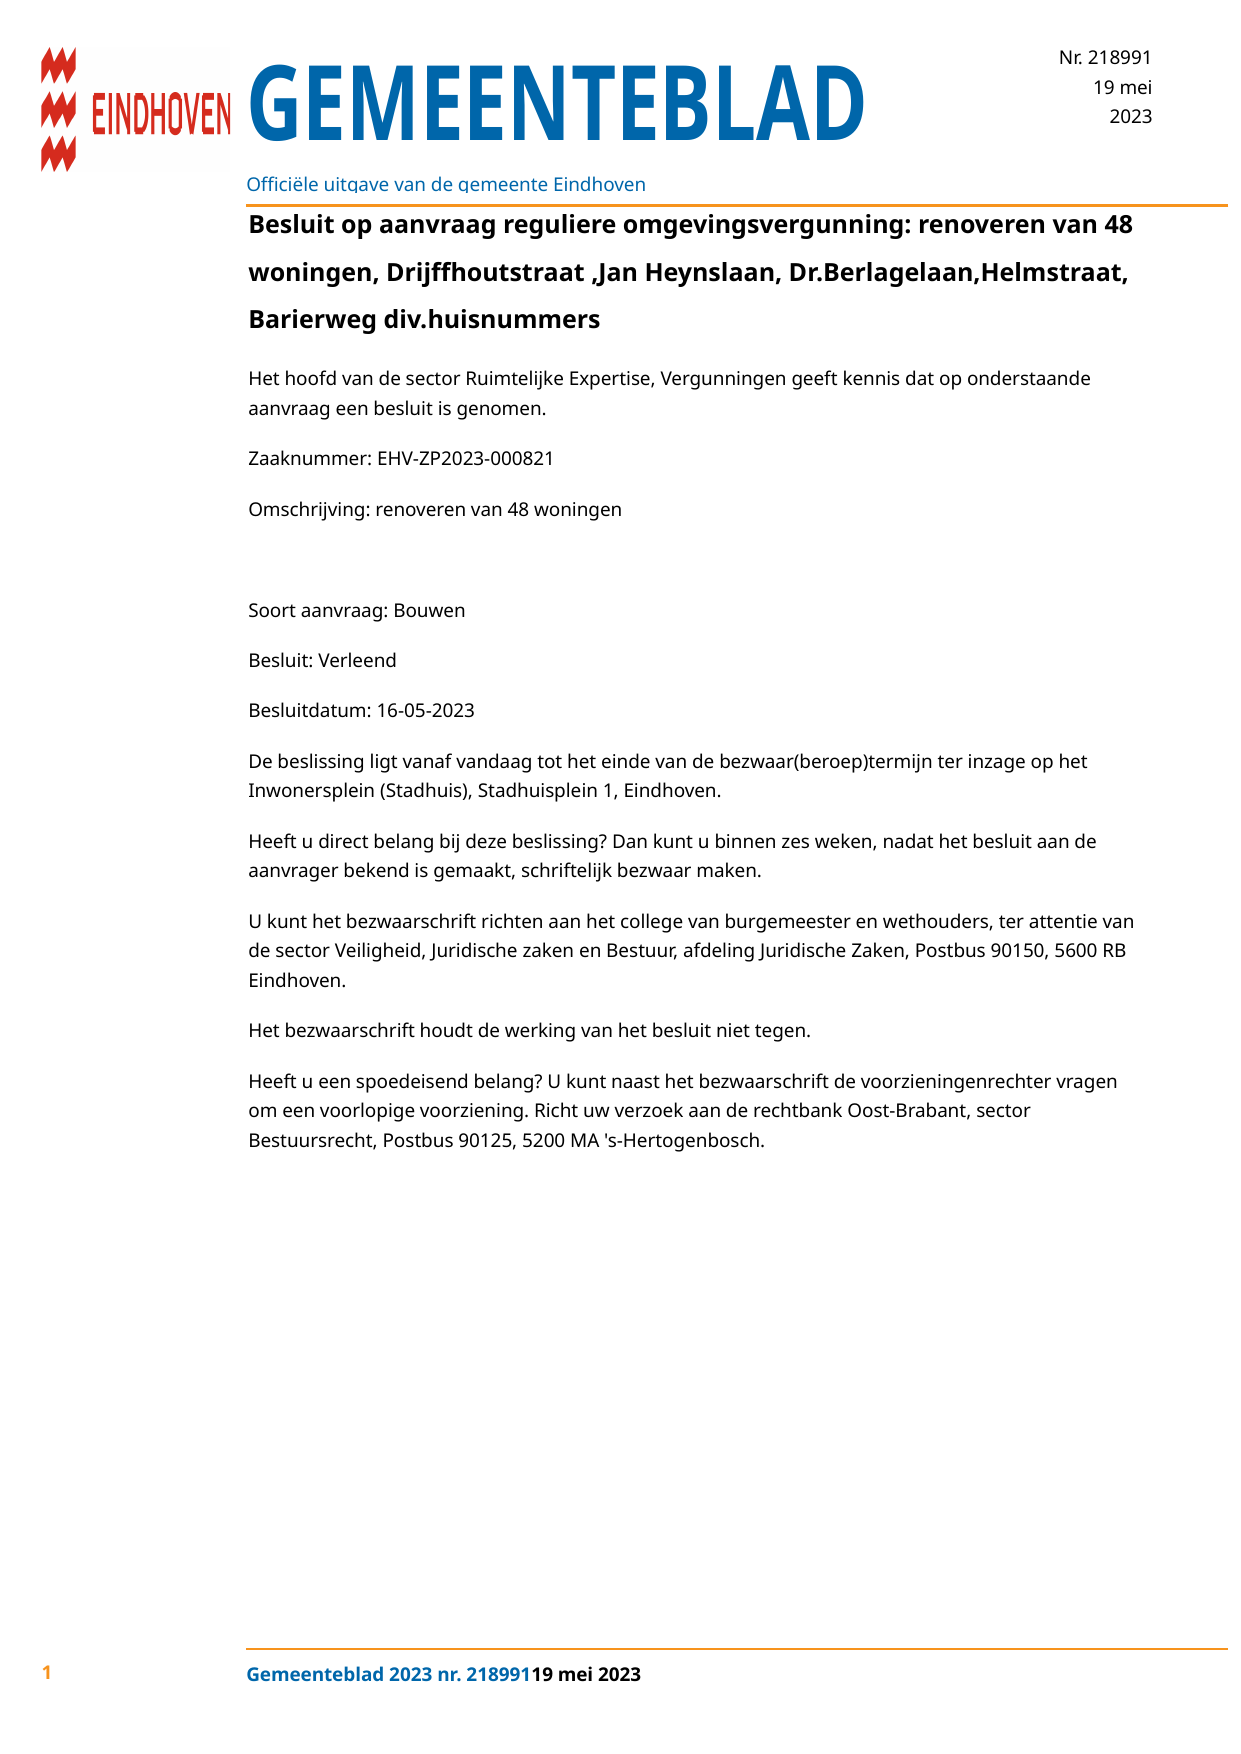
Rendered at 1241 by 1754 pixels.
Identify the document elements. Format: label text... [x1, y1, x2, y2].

text Besluit: Verleend [248, 647, 1152, 673]
text Soort aanvraag: Bouwen [248, 597, 1152, 622]
text U kunt het bezwaarschrift richten aan het college van burgemeester en wethouders, ter attentie van de sector Veiligheid, Juridische zaken en Bestuur, afdeling Juridische Zaken, Postbus 90150, 5600 RB Eindhoven. [248, 908, 1152, 993]
text De beslissing ligt vanaf vandaag tot het einde van de bezwaar(beroep)termijn ter inzage op het Inwonersplein (Stadhuis), Stadhuisplein 1, Eindhoven. [248, 748, 1152, 803]
text Heeft u direct belang bij deze beslissing? Dan kunt u binnen zes weken, nadat het besluit aan de aanvrager bekend is gemaakt, schriftelijk bezwaar maken. [248, 828, 1152, 883]
text Besluit op aanvraag reguliere omgevingsvergunning: renoveren van 48 woningen, Drijffhoutstraat ,Jan Heynslaan, Dr.Berlagelaan,Helmstraat, Barierweg div.huisnummers [248, 207, 1152, 336]
text Besluitdatum: 16-05-2023 [248, 698, 1152, 723]
text Het bezwaarschrift houdt de werking van het besluit niet tegen. [248, 1018, 1152, 1043]
text Het hoofd van de sector Ruimtelijke Expertise, Vergunningen geeft kennis dat op onderstaande aanvraag een besluit is genomen. [248, 366, 1152, 421]
picture [41, 47, 231, 172]
text Zaaknummer: EHV-ZP2023-000821 [248, 446, 1152, 471]
text Omschrijving: renoveren van 48 woningen [248, 496, 1152, 522]
text Heeft u een spoedeisend belang? U kunt naast het bezwaarschrift de voorzieningenrechter vragen om een voorlopige voorziening. Richt uw verzoek aan de rechtbank Oost-Brabant, sector Bestuursrecht, Postbus 90125, 5200 MA 's-Hertogenbosch. [248, 1068, 1152, 1153]
